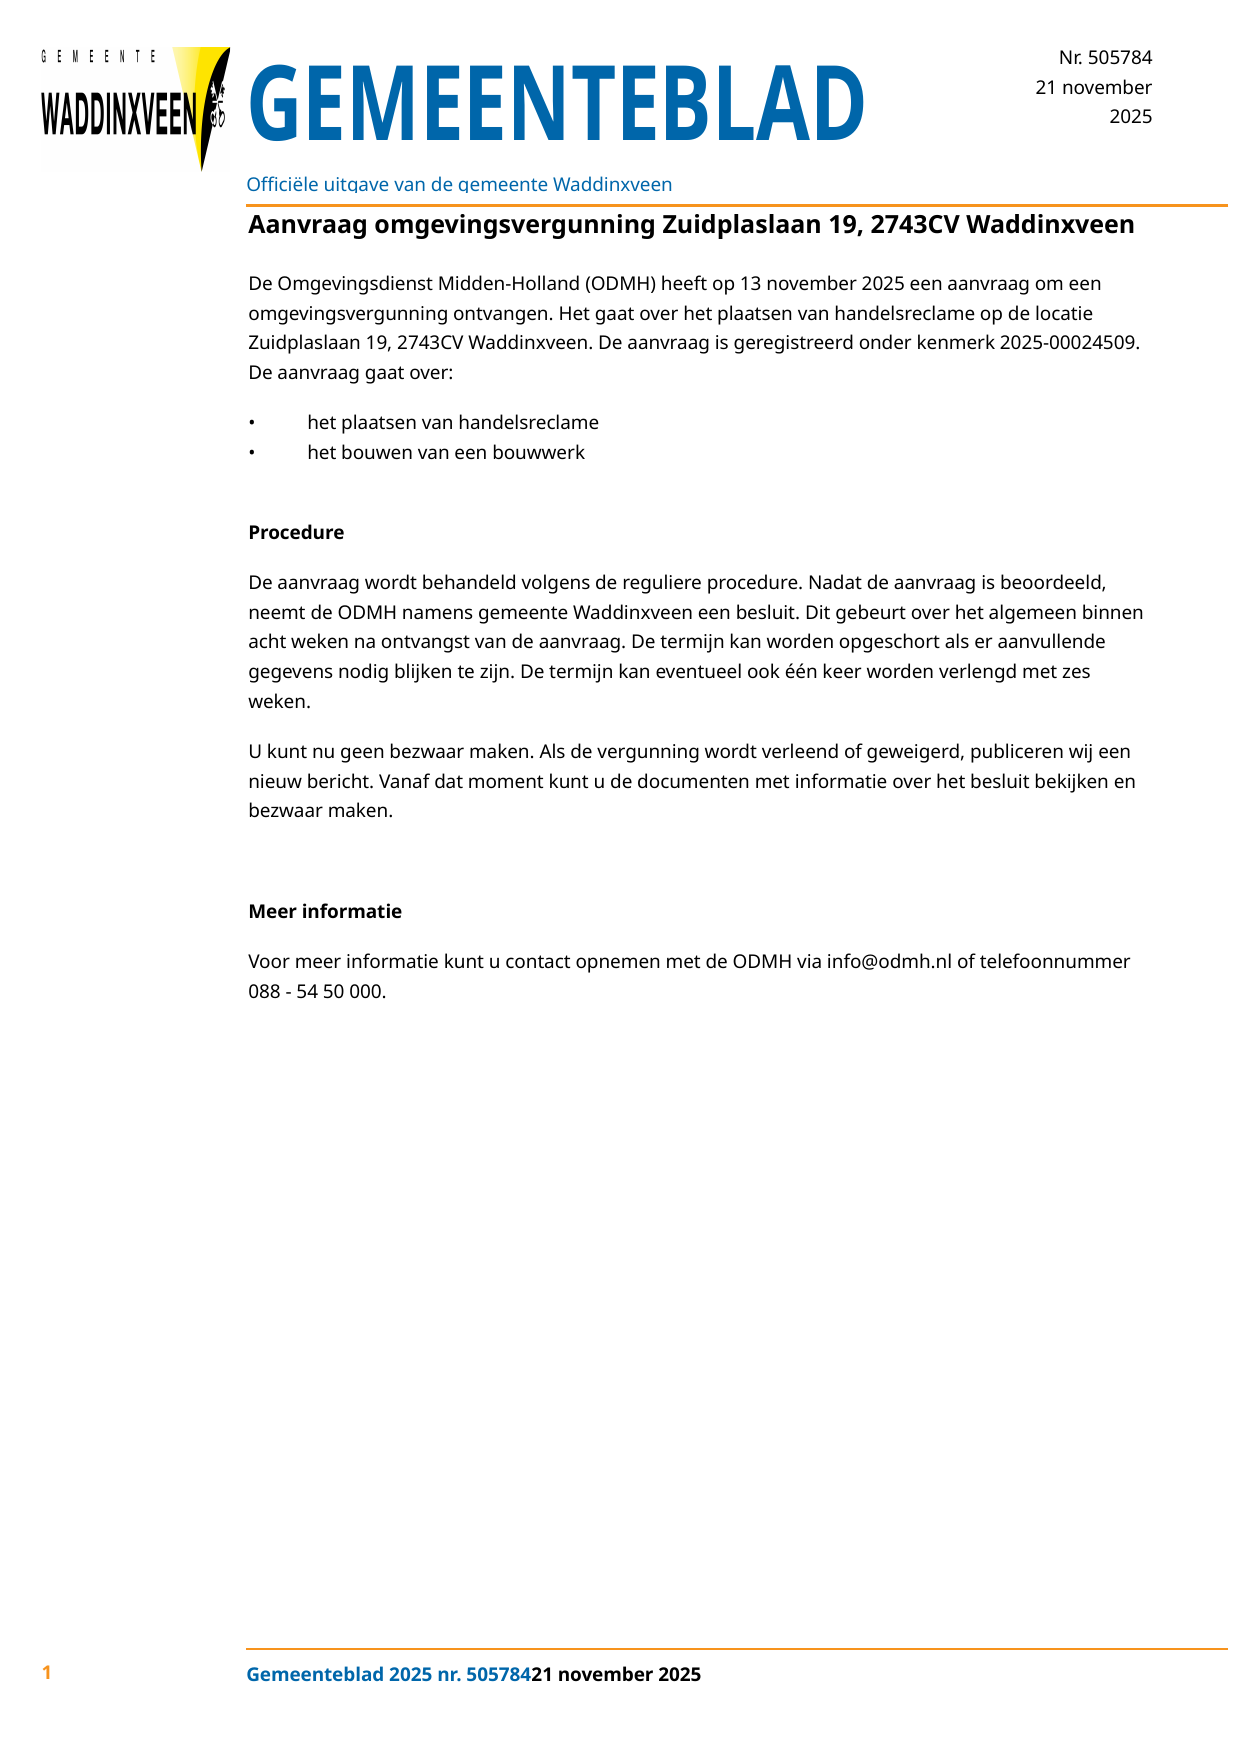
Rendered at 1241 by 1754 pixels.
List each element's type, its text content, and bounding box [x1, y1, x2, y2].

text De aanvraag wordt behandeld volgens de reguliere procedure. Nadat de aanvraag is beoordeeld, neemt de ODMH namens gemeente Waddinxveen een besluit. Dit gebeurt over het algemeen binnen acht weken na ontvangst van de aanvraag. De termijn kan worden opgeschort als er aanvullende gegevens nodig blijken te zijn. De termijn kan eventueel ook één keer worden verlengd met zes weken. [248, 569, 1152, 713]
list het bouwen van een bouwwerk [248, 439, 1152, 465]
picture [41, 47, 231, 172]
text Procedure [248, 519, 1152, 545]
text Meer informatie [248, 898, 1152, 924]
text U kunt nu geen bezwaar maken. Als de vergunning wordt verleend of geweigerd, publiceren wij een nieuw bericht. Vanaf dat moment kunt u de documenten met informatie over het besluit bekijken en bezwaar maken. [248, 738, 1152, 823]
list het plaatsen van handelsreclame [248, 409, 1152, 435]
text Voor meer informatie kunt u contact opnemen met de ODMH via info@odmh.nl of telefoonnummer 088 - 54 50 000. [248, 949, 1152, 1004]
text De Omgevingsdienst Midden-Holland (ODMH) heeft op 13 november 2025 een aanvraag om een omgevingsvergunning ontvangen. Het gaat over het plaatsen van handelsreclame op de locatie Zuidplaslaan 19, 2743CV Waddinxveen. De aanvraag is geregistreerd onder kenmerk 2025-00024509. De aanvraag gaat over: [248, 270, 1152, 385]
text Aanvraag omgevingsvergunning Zuidplaslaan 19, 2743CV Waddinxveen [248, 207, 1152, 241]
